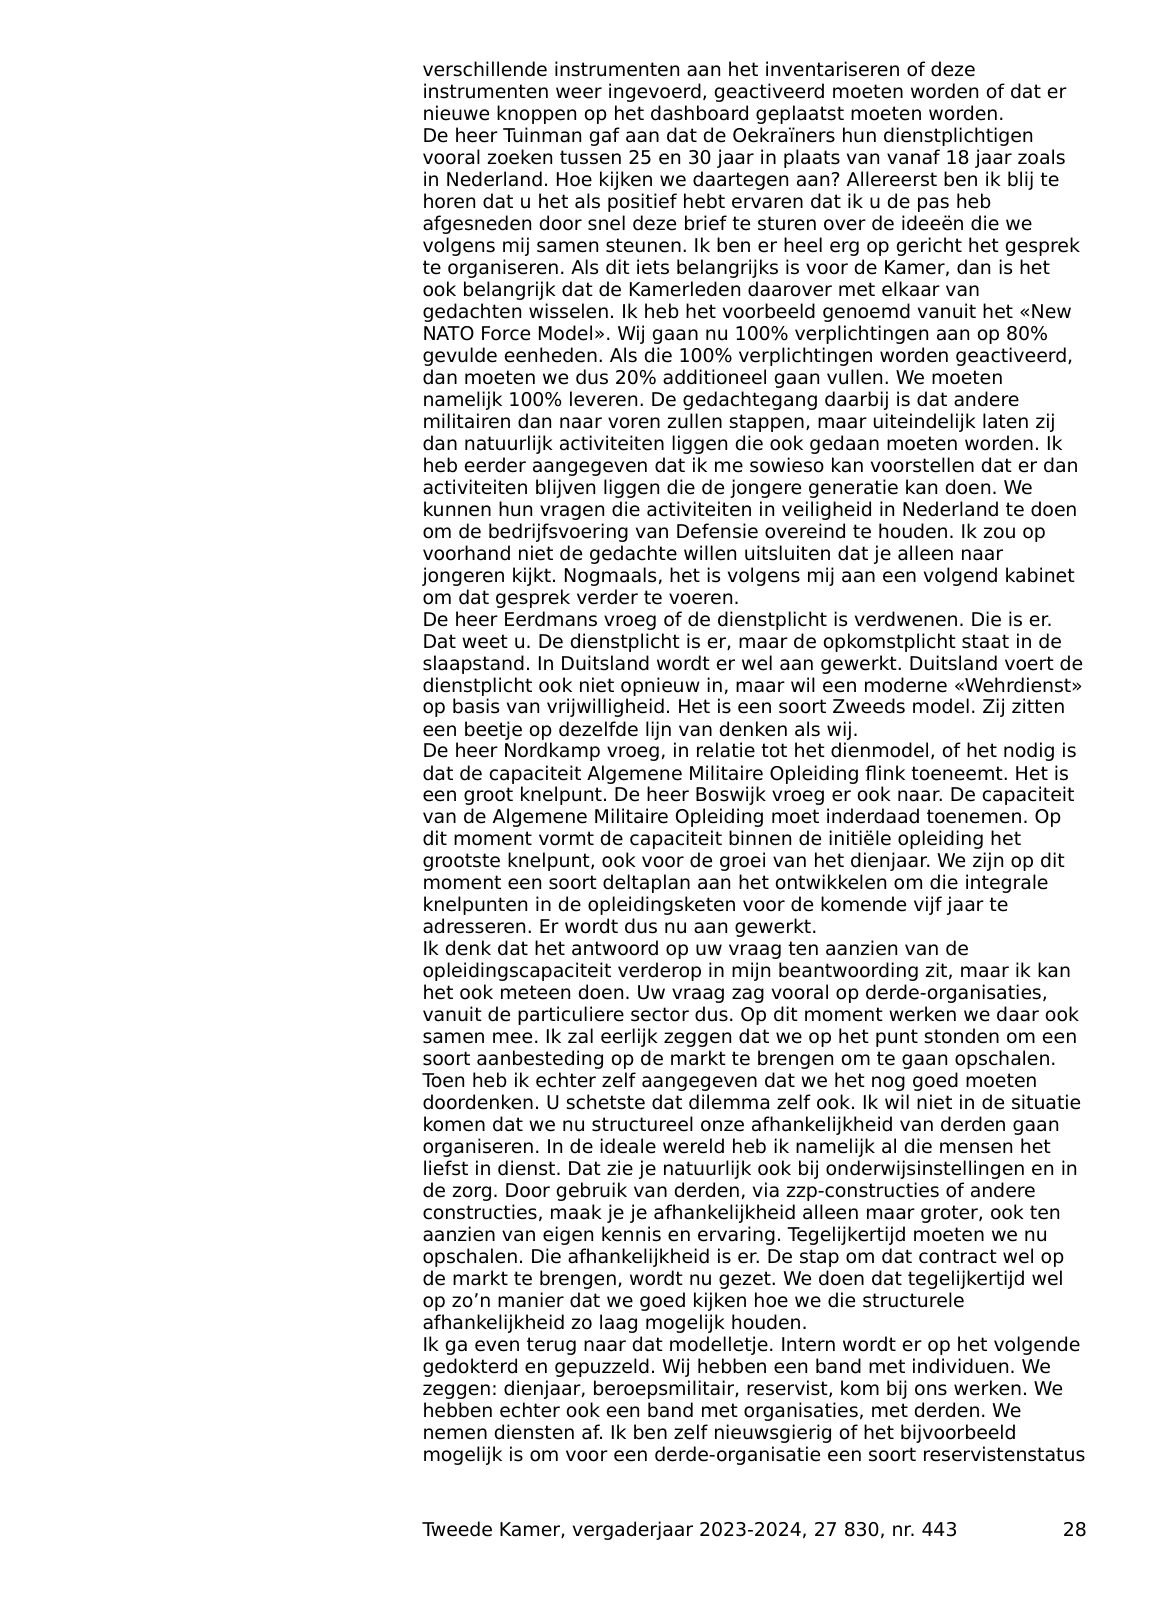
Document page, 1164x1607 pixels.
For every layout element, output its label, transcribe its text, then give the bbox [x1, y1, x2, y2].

text Ik ga even terug naar dat modelletje. Intern wordt er op het volgende gedokterd en gepuzzeld. Wij hebben een band met individuen. We zeggen: dienjaar, beroepsmilitair, reservist, kom bij ons werken. We hebben echter ook een band met organisaties, met derden. We nemen diensten af. Ik ben zelf nieuwsgierig of het bijvoorbeeld mogelijk is om voor een derde-organisatie een soort reservistenstatus [422, 1334, 1087, 1466]
text Ik denk dat het antwoord op uw vraag ten aanzien van de opleidingscapaciteit verderop in mijn beantwoording zit, maar ik kan het ook meteen doen. Uw vraag zag vooral op derde-organisaties, vanuit de particuliere sector dus. Op dit moment werken we daar ook samen mee. Ik zal eerlijk zeggen dat we op het punt stonden om een soort aanbesteding op de markt te brengen om te gaan opschalen. Toen heb ik echter zelf aangegeven dat we het nog goed moeten doordenken. U schetste dat dilemma zelf ook. Ik wil niet in de situatie komen dat we nu structureel onze afhankelijkheid van derden gaan organiseren. In de ideale wereld heb ik namelijk al die mensen het liefst in dienst. Dat zie je natuurlijk ook bij onderwijsinstellingen en in de zorg. Door gebruik van derden, via zzp-constructies of andere constructies, maak je je afhankelijkheid alleen maar groter, ook ten aanzien van eigen kennis en ervaring. Tegelijkertijd moeten we nu opschalen. Die afhankelijkheid is er. De stap om dat contract wel op de markt te brengen, wordt nu gezet. We doen dat tegelijkertijd wel op zo’n manier dat we goed kijken hoe we die structurele afhankelijkheid zo laag mogelijk houden. [422, 938, 1087, 1334]
text De heer Nordkamp vroeg, in relatie tot het dienmodel, of het nodig is dat de capaciteit Algemene Militaire Opleiding flink toeneemt. Het is een groot knelpunt. De heer Boswijk vroeg er ook naar. De capaciteit van de Algemene Militaire Opleiding moet inderdaad toenemen. Op dit moment vormt de capaciteit binnen de initiële opleiding het grootste knelpunt, ook voor de groei van het dienjaar. We zijn op dit moment een soort deltaplan aan het ontwikkelen om die integrale knelpunten in de opleidingsketen voor de komende vijf jaar te adresseren. Er wordt dus nu aan gewerkt. [422, 740, 1087, 938]
text verschillende instrumenten aan het inventariseren of deze instrumenten weer ingevoerd, geactiveerd moeten worden of dat er nieuwe knoppen op het dashboard geplaatst moeten worden. [422, 59, 1087, 125]
text De heer Eerdmans vroeg of de dienstplicht is verdwenen. Die is er. Dat weet u. De dienstplicht is er, maar de opkomstplicht staat in de slaapstand. In Duitsland wordt er wel aan gewerkt. Duitsland voert de dienstplicht ook niet opnieuw in, maar wil een moderne «Wehrdienst» op basis van vrijwilligheid. Het is een soort Zweeds model. Zij zitten een beetje op dezelfde lijn van denken als wij. [422, 608, 1087, 740]
text De heer Tuinman gaf aan dat de Oekraïners hun dienstplichtigen vooral zoeken tussen 25 en 30 jaar in plaats van vanaf 18 jaar zoals in Nederland. Hoe kijken we daartegen aan? Allereerst ben ik blij te horen dat u het als positief hebt ervaren dat ik u de pas heb afgesneden door snel deze brief te sturen over de ideeën die we volgens mij samen steunen. Ik ben er heel erg op gericht het gesprek te organiseren. Als dit iets belangrijks is voor de Kamer, dan is het ook belangrijk dat de Kamerleden daarover met elkaar van gedachten wisselen. Ik heb het voorbeeld genoemd vanuit het «New NATO Force Model». Wij gaan nu 100% verplichtingen aan op 80% gevulde eenheden. Als die 100% verplichtingen worden geactiveerd, dan moeten we dus 20% additioneel gaan vullen. We moeten namelijk 100% leveren. De gedachtegang daarbij is dat andere militairen dan naar voren zullen stappen, maar uiteindelijk laten zij dan natuurlijk activiteiten liggen die ook gedaan moeten worden. Ik heb eerder aangegeven dat ik me sowieso kan voorstellen dat er dan activiteiten blijven liggen die de jongere generatie kan doen. We kunnen hun vragen die activiteiten in veiligheid in Nederland te doen om de bedrijfsvoering van Defensie overeind te houden. Ik zou op voorhand niet de gedachte willen uitsluiten dat je alleen naar jongeren kijkt. Nogmaals, het is volgens mij aan een volgend kabinet om dat gesprek verder te voeren. [422, 125, 1087, 608]
